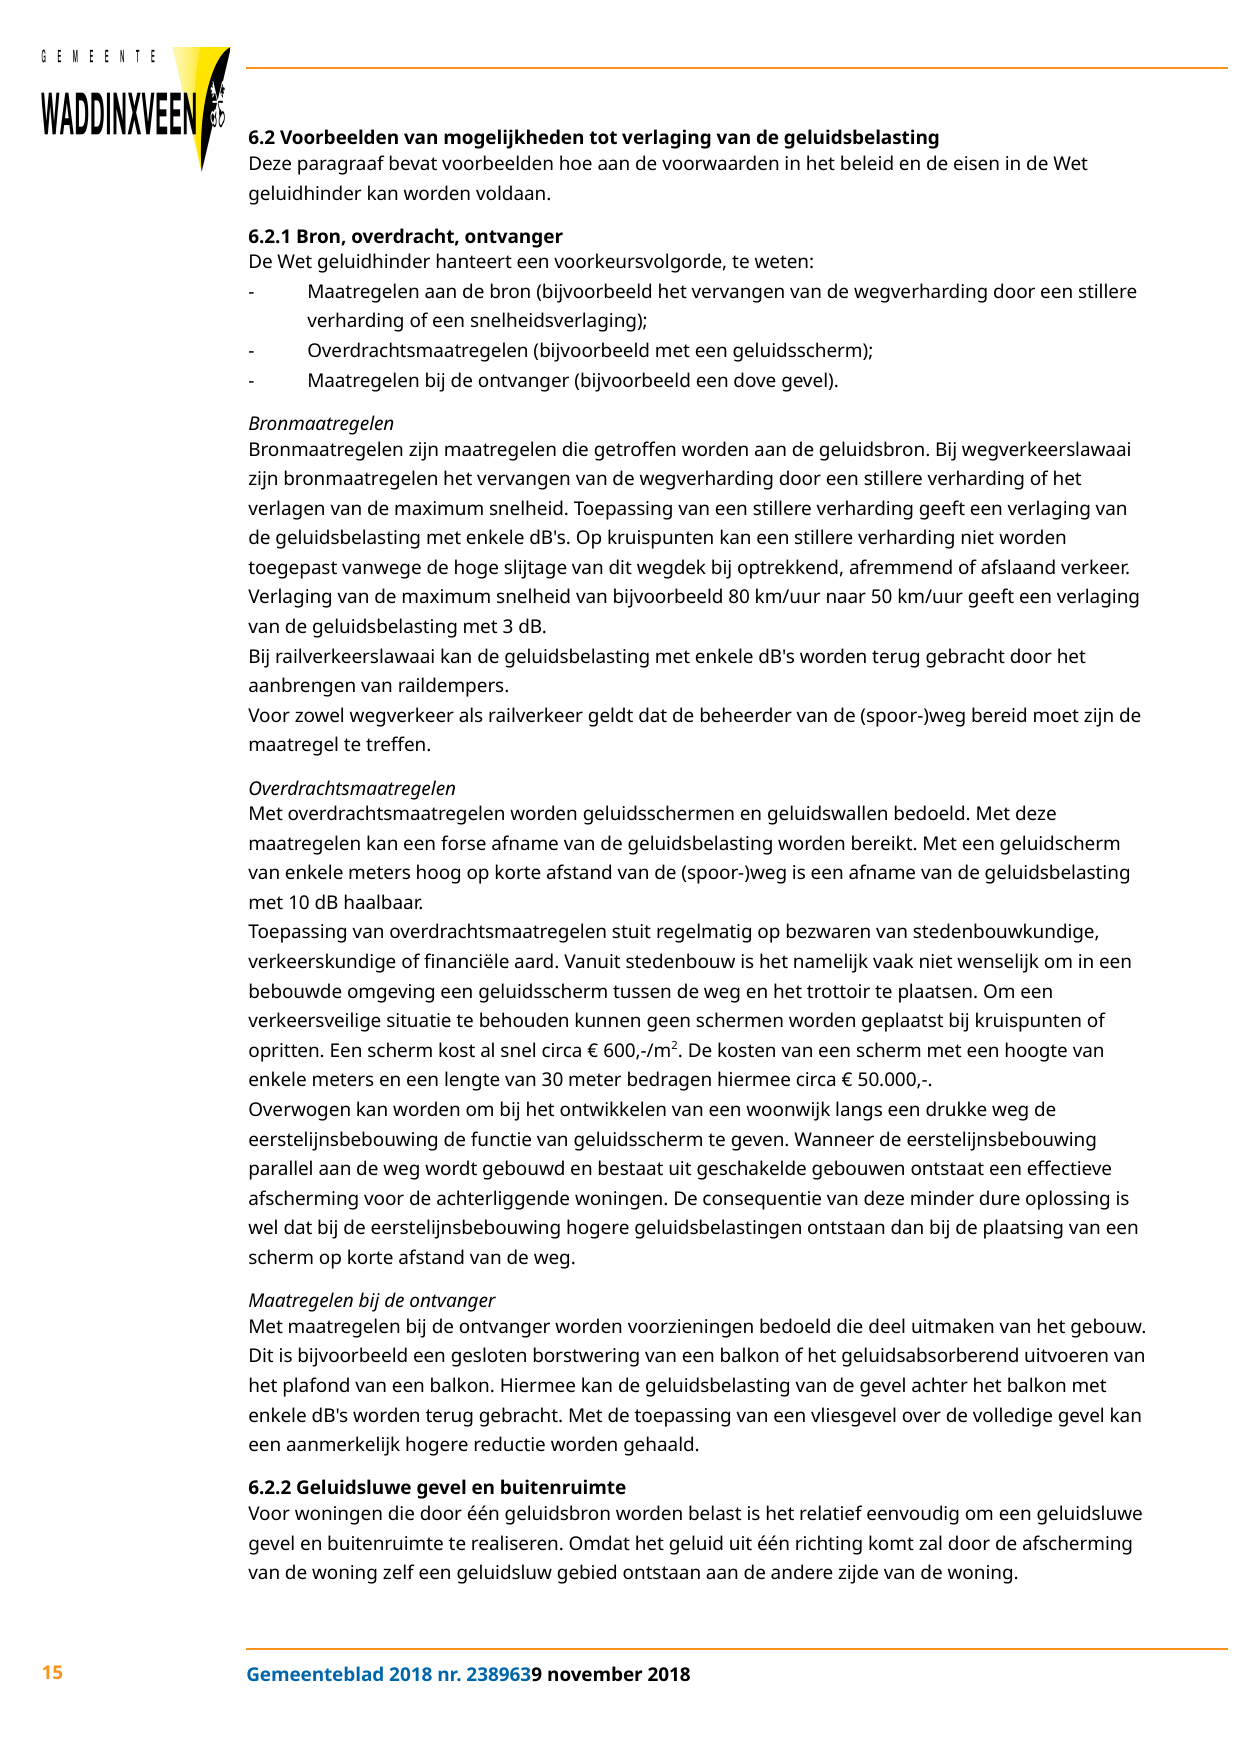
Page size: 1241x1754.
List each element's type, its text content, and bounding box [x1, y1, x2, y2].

text Met overdrachtsmaatregelen worden geluidsschermen en geluidswallen bedoeld. Met deze maatregelen kan een forse afname van de geluidsbelasting worden bereikt. Met een geluidscherm van enkele meters hoog op korte afstand van de (spoor-)weg is een afname van de geluidsbelasting met 10 dB haalbaar. [248, 800, 1152, 915]
picture [41, 47, 231, 172]
text Toepassing van overdrachtsmaatregelen stuit regelmatig op bezwaren van stedenbouwkundige, verkeerskundige of financiële aard. Vanuit stedenbouw is het namelijk vaak niet wenselijk om in een bebouwde omgeving een geluidsscherm tussen de weg en het trottoir te plaatsen. Om een verkeersveilige situatie te behouden kunnen geen schermen worden geplaatst bij kruispunten of opritten. Een scherm kost al snel circa € 600,-/m2. De kosten van een scherm met een hoogte van enkele meters en een lengte van 30 meter bedragen hiermee circa € 50.000,-. [248, 919, 1152, 1092]
text 6.2.2 Geluidsluwe gevel en buitenruimte [248, 1474, 1152, 1500]
text Deze paragraaf bevat voorbeelden hoe aan de voorwaarden in het beleid en de eisen in de Wet geluidhinder kan worden voldaan. [248, 150, 1152, 205]
list Maatregelen aan de bron (bijvoorbeeld het vervangen van de wegverharding door een stillere verharding of een snelheidsverlaging); [248, 278, 1152, 333]
text Overdrachtsmaatregelen [248, 775, 1152, 800]
text 6.2.1 Bron, overdracht, ontvanger [248, 223, 1152, 248]
list Overdrachtsmaatregelen (bijvoorbeeld met een geluidsscherm); [248, 337, 1152, 363]
text De Wet geluidhinder hanteert een voorkeursvolgorde, te weten: [248, 248, 1152, 274]
text Voor woningen die door één geluidsbron worden belast is het relatief eenvoudig om een geluidsluwe gevel en buitenruimte te realiseren. Omdat het geluid uit één richting komt zal door de afscherming van de woning zelf een geluidsluw gebied ontstaan aan de andere zijde van de woning. [248, 1500, 1152, 1585]
text 6.2 Voorbeelden van mogelijkheden tot verlaging van de geluidsbelasting [248, 124, 1152, 150]
text Met maatregelen bij de ontvanger worden voorzieningen bedoeld die deel uitmaken van het gebouw. Dit is bijvoorbeeld een gesloten borstwering van een balkon of het geluidsabsorberend uitvoeren van het plafond van een balkon. Hiermee kan de geluidsbelasting van de gevel achter het balkon met enkele dB's worden terug gebracht. Met de toepassing van een vliesgevel over de volledige gevel kan een aanmerkelijk hogere reductie worden gehaald. [248, 1313, 1152, 1457]
text Bij railverkeerslawaai kan de geluidsbelasting met enkele dB's worden terug gebracht door het aanbrengen van raildempers. [248, 643, 1152, 698]
list Maatregelen bij de ontvanger (bijvoorbeeld een dove gevel). [248, 367, 1152, 393]
text Overwogen kan worden om bij het ontwikkelen van een woonwijk langs een drukke weg de eerstelijnsbebouwing de functie van geluidsscherm te geven. Wanneer de eerstelijnsbebouwing parallel aan de weg wordt gebouwd en bestaat uit geschakelde gebouwen ontstaat een effectieve afscherming voor de achterliggende woningen. De consequentie van deze minder dure oplossing is wel dat bij de eerstelijnsbebouwing hogere geluidsbelastingen ontstaan dan bij de plaatsing van een scherm op korte afstand van de weg. [248, 1096, 1152, 1270]
text Maatregelen bij de ontvanger [248, 1287, 1152, 1313]
text Voor zowel wegverkeer als railverkeer geldt dat de beheerder van de (spoor-)weg bereid moet zijn de maatregel te treffen. [248, 702, 1152, 757]
text Bronmaatregelen zijn maatregelen die getroffen worden aan de geluidsbron. Bij wegverkeerslawaai zijn bronmaatregelen het vervangen van de wegverharding door een stillere verharding of het verlagen van de maximum snelheid. Toepassing van een stillere verharding geeft een verlaging van de geluidsbelasting met enkele dB's. Op kruispunten kan een stillere verharding niet worden toegepast vanwege de hoge slijtage van dit wegdek bij optrekkend, afremmend of afslaand verkeer. Verlaging van de maximum snelheid van bijvoorbeeld 80 km/uur naar 50 km/uur geeft een verlaging van de geluidsbelasting met 3 dB. [248, 436, 1152, 639]
text Bronmaatregelen [248, 410, 1152, 436]
